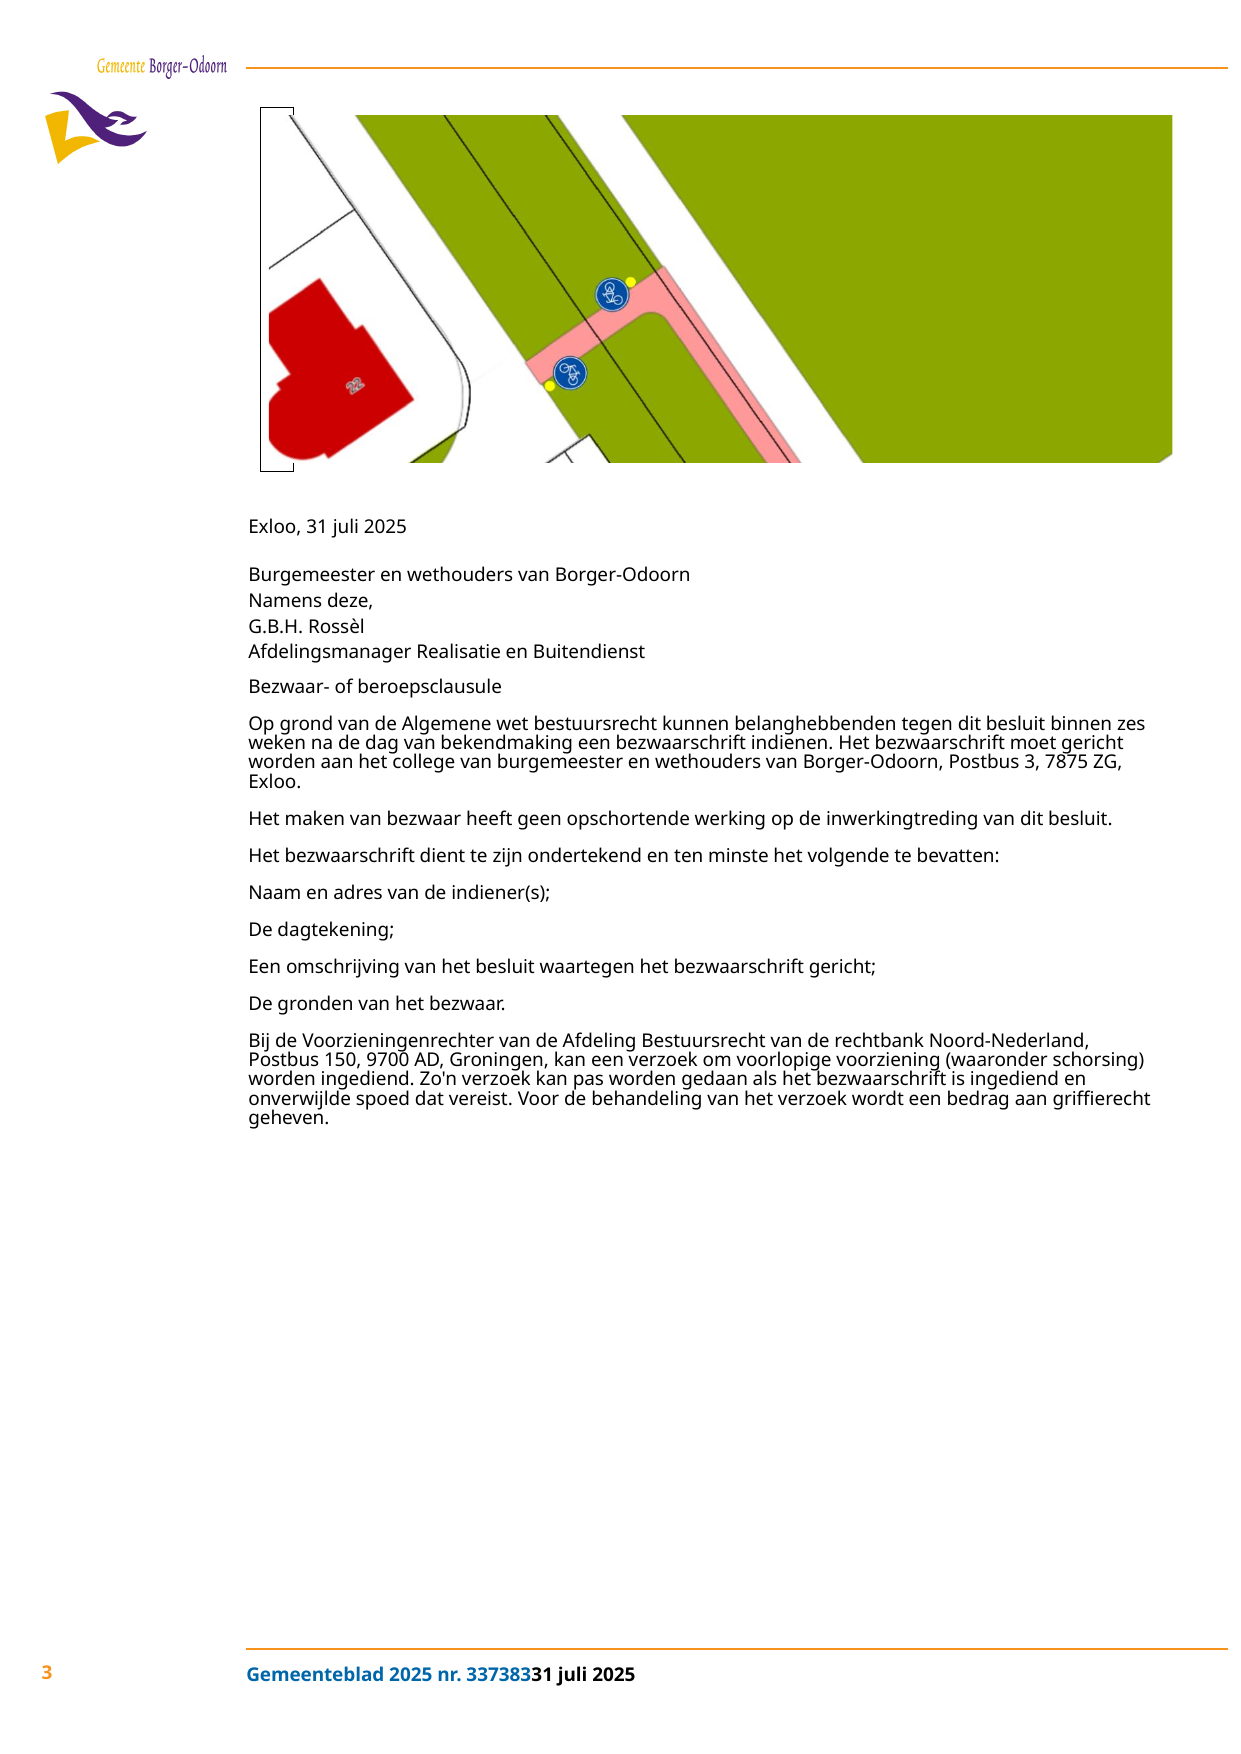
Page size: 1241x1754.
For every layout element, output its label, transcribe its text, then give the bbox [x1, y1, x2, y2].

text Op grond van de Algemene wet bestuursrecht kunnen belanghebbenden tegen dit besluit binnen zes weken na de dag van bekendmaking een bezwaarschrift indienen. Het bezwaarschrift moet gericht worden aan het college van burgemeester en wethouders van Borger-Odoorn, Postbus 3, 7875 ZG, Exloo. [248, 715, 1152, 792]
picture [268, 115, 1173, 463]
text Bij de Voorzieningenrechter van de Afdeling Bestuursrecht van de rechtbank Noord-Nederland, Postbus 150, 9700 AD, Groningen, kan een verzoek om voorlopige voorziening (waaronder schorsing) worden ingediend. Zo'n verzoek kan pas worden gedaan als het bezwaarschrift is ingediend en onverwijlde spoed dat vereist. Voor de behandeling van het verzoek wordt een bedrag aan griffierecht geheven. [248, 1032, 1152, 1128]
text Het maken van bezwaar heeft geen opschortende werking op de inwerkingtreding van dit besluit. [248, 810, 1152, 829]
picture [41, 47, 231, 172]
text Het bezwaarschrift dient te zijn ondertekend en ten minste het volgende te bevatten: [248, 847, 1152, 866]
text De dagtekening; [248, 921, 1152, 940]
text Afdelingsmanager Realisatie en Buitendienst [248, 639, 1152, 664]
text Burgemeester en wethouders van Borger-Odoorn [248, 561, 1152, 587]
text Namens deze, [248, 587, 1152, 613]
text De gronden van het bezwaar. [248, 995, 1152, 1014]
text Naam en adres van de indiener(s); [248, 884, 1152, 903]
text Bezwaar- of beroepsclausule [248, 678, 1152, 697]
text Een omschrijving van het besluit waartegen het bezwaarschrift gericht; [248, 958, 1152, 977]
text G.B.H. Rossèl [248, 613, 1152, 639]
text Exloo, 31 juli 2025 [248, 514, 1152, 539]
